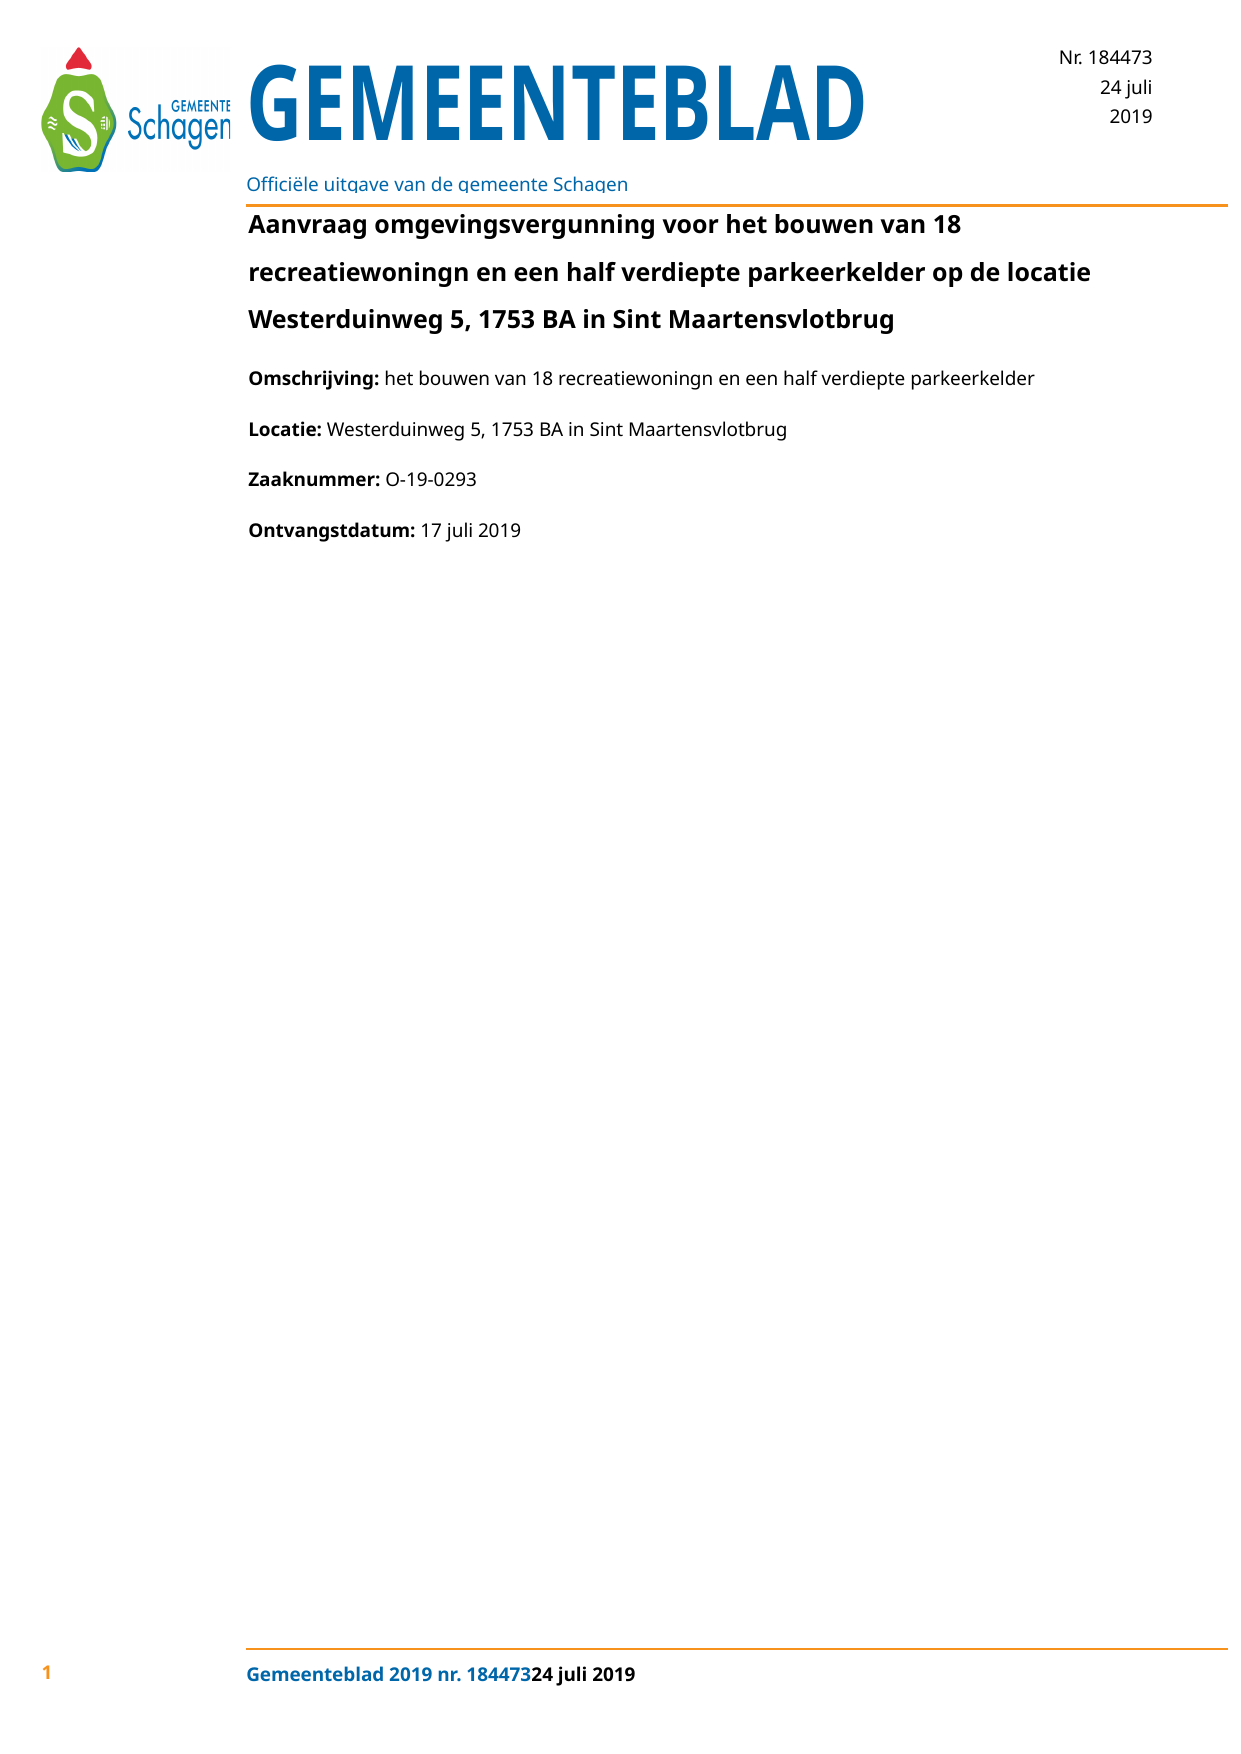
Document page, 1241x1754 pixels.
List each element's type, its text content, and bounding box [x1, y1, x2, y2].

text Aanvraag omgevingsvergunning voor het bouwen van 18 recreatiewoningn en een half verdiepte parkeerkelder op de locatie Westerduinweg 5, 1753 BA in Sint Maartensvlotbrug [248, 207, 1152, 336]
text Omschrijving: het bouwen van 18 recreatiewoningn en een half verdiepte parkeerkelder [248, 366, 1152, 391]
text Ontvangstdatum: 17 juli 2019 [248, 517, 1152, 542]
text Locatie: Westerduinweg 5, 1753 BA in Sint Maartensvlotbrug [248, 416, 1152, 442]
picture [41, 47, 231, 172]
text Zaaknummer: O-19-0293 [248, 466, 1152, 492]
